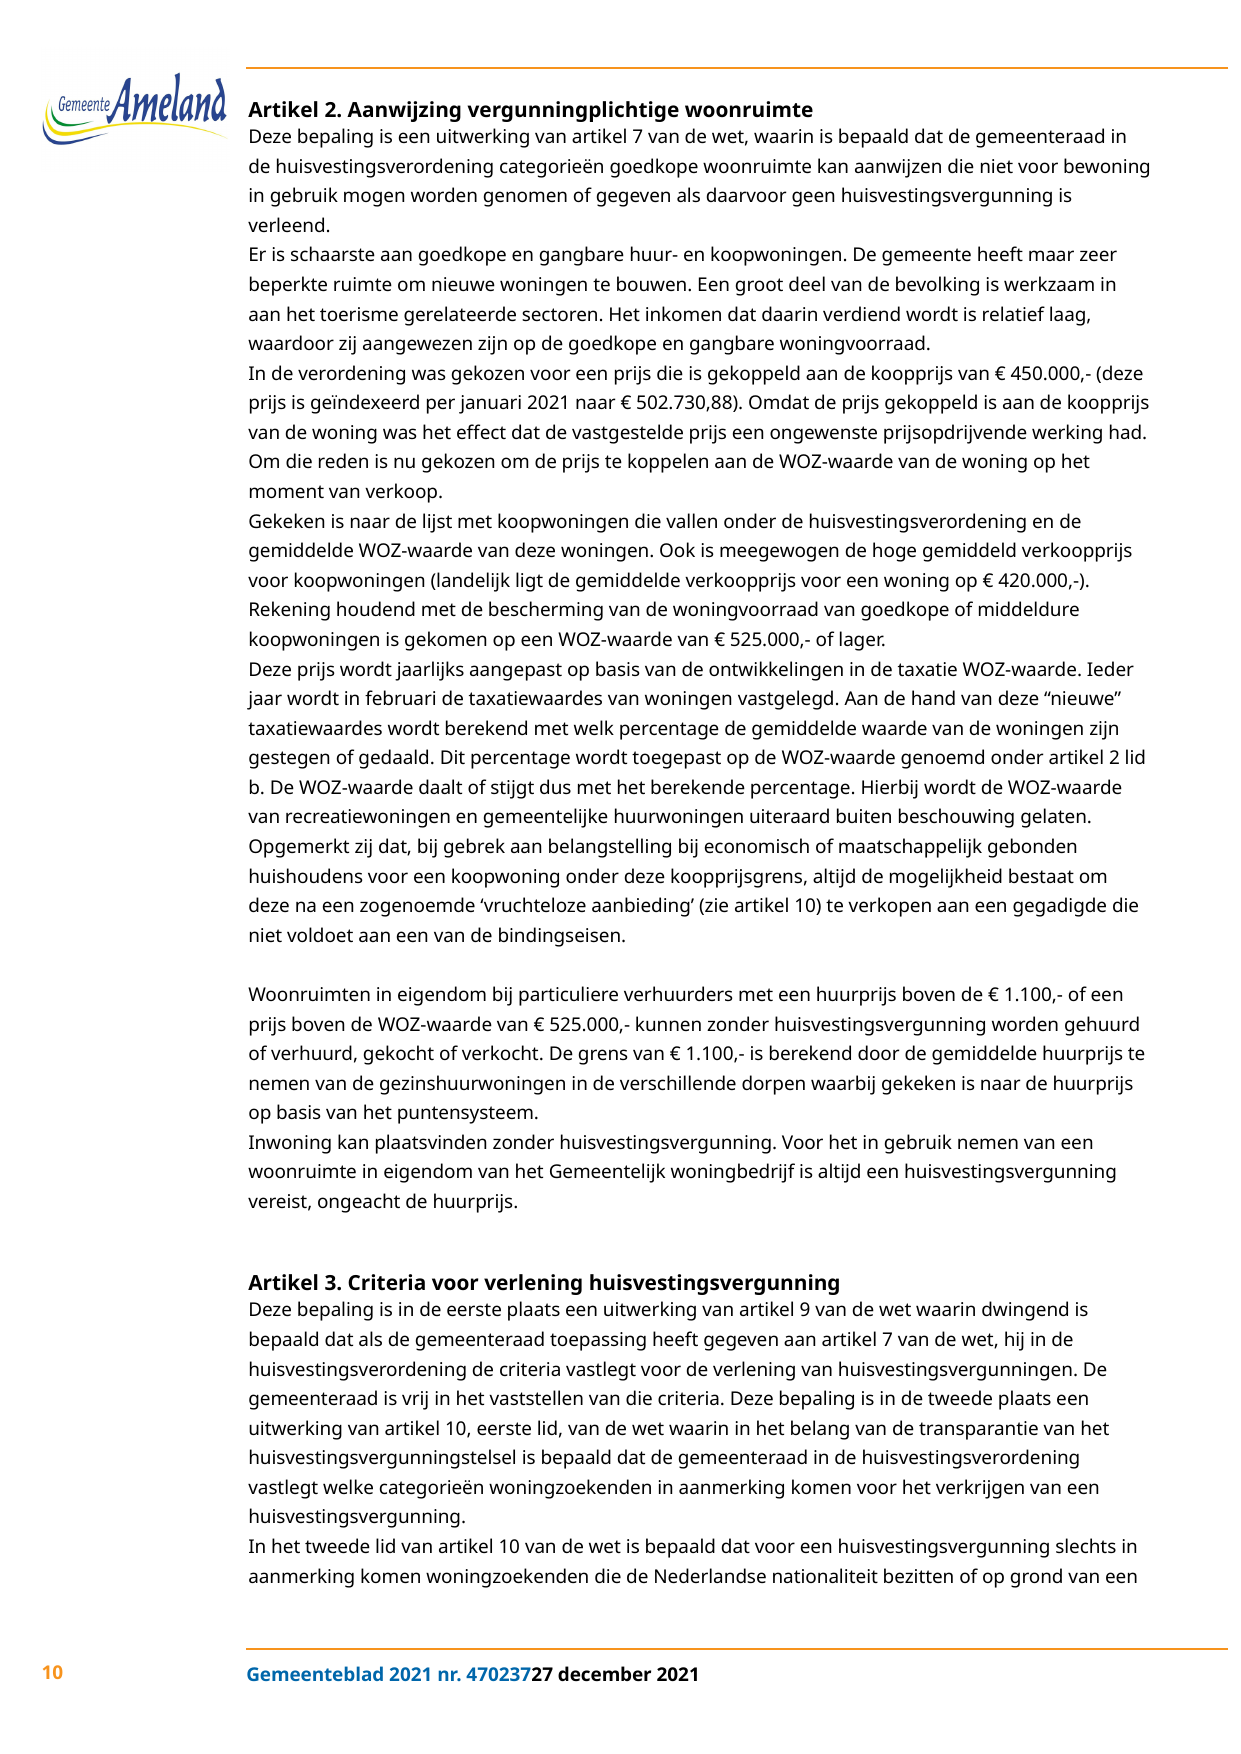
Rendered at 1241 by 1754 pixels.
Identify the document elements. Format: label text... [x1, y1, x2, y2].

text Inwoning kan plaatsvinden zonder huisvestingsvergunning. Voor het in gebruik nemen van een woonruimte in eigendom van het Gemeentelijk woningbedrijf is altijd een huisvestingsvergunning vereist, ongeacht de huurprijs. [248, 1129, 1152, 1214]
text Artikel 2. Aanwijzing vergunningplichtige woonruimte [248, 95, 1152, 123]
text Artikel 3. Criteria voor verlening huisvestingsvergunning [248, 1268, 1152, 1297]
text Woonruimten in eigendom bij particuliere verhuurders met een huurprijs boven de € 1.100,- of een prijs boven de WOZ-waarde van € 525.000,- kunnen zonder huisvestingsvergunning worden gehuurd of verhuurd, gekocht of verkocht. De grens van € 1.100,- is berekend door de gemiddelde huurprijs te nemen van de gezinshuurwoningen in de verschillende dorpen waarbij gekeken is naar de huurprijs op basis van het puntensysteem. [248, 981, 1152, 1125]
text Deze prijs wordt jaarlijks aangepast op basis van de ontwikkelingen in de taxatie WOZ-waarde. Ieder jaar wordt in februari de taxatiewaardes van woningen vastgelegd. Aan de hand van deze “nieuwe” taxatiewaardes wordt berekend met welk percentage de gemiddelde waarde van de woningen zijn gestegen of gedaald. Dit percentage wordt toegepast op de WOZ-waarde genoemd onder artikel 2 lid b. De WOZ-waarde daalt of stijgt dus met het berekende percentage. Hierbij wordt de WOZ-waarde van recreatiewoningen en gemeentelijke huurwoningen uiteraard buiten beschouwing gelaten. [248, 656, 1152, 829]
text Er is schaarste aan goedkope en gangbare huur- en koopwoningen. De gemeente heeft maar zeer beperkte ruimte om nieuwe woningen te bouwen. Een groot deel van de bevolking is werkzaam in aan het toerisme gerelateerde sectoren. Het inkomen dat daarin verdiend wordt is relatief laag, waardoor zij aangewezen zijn op de goedkope en gangbare woningvoorraad. [248, 242, 1152, 356]
text In het tweede lid van artikel 10 van de wet is bepaald dat voor een huisvestingsvergunning slechts in aanmerking komen woningzoekenden die de Nederlandse nationaliteit bezitten of op grond van een [248, 1533, 1152, 1589]
text Gekeken is naar de lijst met koopwoningen die vallen onder de huisvestingsverordening en de gemiddelde WOZ-waarde van deze woningen. Ook is meegewogen de hoge gemiddeld verkoopprijs voor koopwoningen (landelijk ligt de gemiddelde verkoopprijs voor een woning op € 420.000,-). Rekening houdend met de bescherming van de woningvoorraad van goedkope of middeldure koopwoningen is gekomen op een WOZ-waarde van € 525.000,- of lager. [248, 508, 1152, 652]
text Deze bepaling is in de eerste plaats een uitwerking van artikel 9 van de wet waarin dwingend is bepaald dat als de gemeenteraad toepassing heeft gegeven aan artikel 7 van de wet, hij in de huisvestingsverordening de criteria vastlegt voor de verlening van huisvestingsvergunningen. De gemeenteraad is vrij in het vaststellen van die criteria. Deze bepaling is in de tweede plaats een uitwerking van artikel 10, eerste lid, van de wet waarin in het belang van de transparantie van het huisvestingsvergunningstelsel is bepaald dat de gemeenteraad in de huisvestingsverordening vastlegt welke categorieën woningzoekenden in aanmerking komen voor het verkrijgen van een huisvestingsvergunning. [248, 1297, 1152, 1529]
text Opgemerkt zij dat, bij gebrek aan belangstelling bij economisch of maatschappelijk gebonden huishoudens voor een koopwoning onder deze koopprijsgrens, altijd de mogelijkheid bestaat om deze na een zogenoemde ‘vruchteloze aanbieding’ (zie artikel 10) te verkopen aan een gegadigde die niet voldoet aan een van de bindingseisen. [248, 833, 1152, 948]
text In de verordening was gekozen voor een prijs die is gekoppeld aan de koopprijs van € 450.000,- (deze prijs is geïndexeerd per januari 2021 naar € 502.730,88). Omdat de prijs gekoppeld is aan de koopprijs van de woning was het effect dat de vastgestelde prijs een ongewenste prijsopdrijvende werking had. Om die reden is nu gekozen om de prijs te koppelen aan de WOZ-waarde van de woning op het moment van verkoop. [248, 360, 1152, 504]
picture [41, 47, 231, 172]
text Deze bepaling is een uitwerking van artikel 7 van de wet, waarin is bepaald dat de gemeenteraad in de huisvestingsverordening categorieën goedkope woonruimte kan aanwijzen die niet voor bewoning in gebruik mogen worden genomen of gegeven als daarvoor geen huisvestingsvergunning is verleend. [248, 123, 1152, 238]
